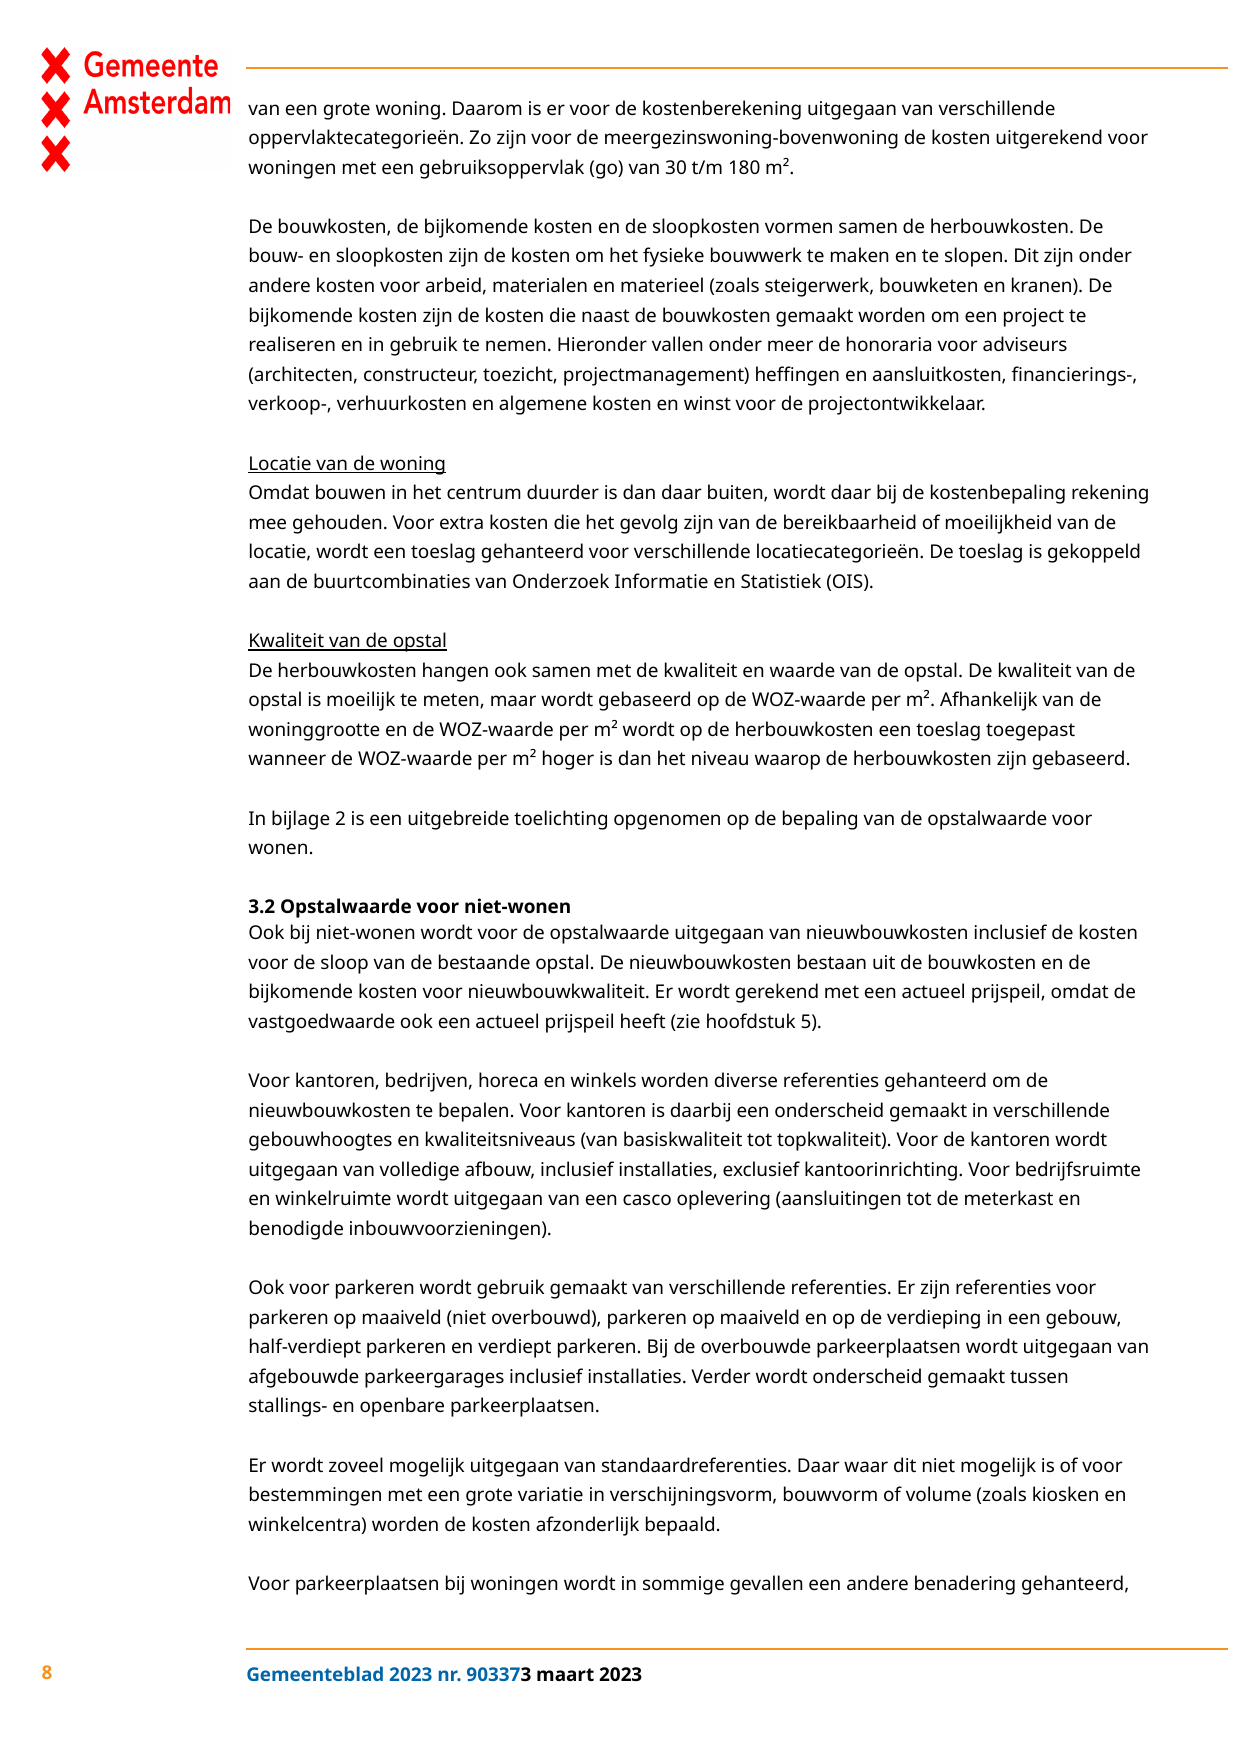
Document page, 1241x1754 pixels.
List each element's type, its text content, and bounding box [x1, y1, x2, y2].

text Voor parkeerplaatsen bij woningen wordt in sommige gevallen een andere benadering gehanteerd, [248, 1570, 1152, 1596]
text De bouwkosten, de bijkomende kosten en de sloopkosten vormen samen de herbouwkosten. De bouw- en sloopkosten zijn de kosten om het fysieke bouwwerk te maken en te slopen. Dit zijn onder andere kosten voor arbeid, materialen en materieel (zoals steigerwerk, bouwketen en kranen). De bijkomende kosten zijn de kosten die naast de bouwkosten gemaakt worden om een project te realiseren en in gebruik te nemen. Hieronder vallen onder meer de honoraria voor adviseurs (architecten, constructeur, toezicht, projectmanagement) heffingen en aansluitkosten, financierings-, verkoop-, verhuurkosten en algemene kosten en winst voor de projectontwikkelaar. [248, 213, 1152, 416]
text Ook bij niet-wonen wordt voor de opstalwaarde uitgegaan van nieuwbouwkosten inclusief de kosten voor de sloop van de bestaande opstal. De nieuwbouwkosten bestaan uit de bouwkosten en de bijkomende kosten voor nieuwbouwkwaliteit. Er wordt gerekend met een actueel prijspeil, omdat de vastgoedwaarde ook een actueel prijspeil heeft (zie hoofdstuk 5). [248, 919, 1152, 1034]
text Kwaliteit van de opstal [248, 627, 1152, 653]
text In bijlage 2 is een uitgebreide toelichting opgenomen op de bepaling van de opstalwaarde voor wonen. [248, 805, 1152, 860]
text De herbouwkosten hangen ook samen met de kwaliteit en waarde van de opstal. De kwaliteit van de opstal is moeilijk te meten, maar wordt gebaseerd op de WOZ-waarde per m². Afhankelijk van de woninggrootte en de WOZ-waarde per m² wordt op de herbouwkosten een toeslag toegepast wanneer de WOZ-waarde per m² hoger is dan het niveau waarop de herbouwkosten zijn gebaseerd. [248, 657, 1152, 771]
text Ook voor parkeren wordt gebruik gemaakt van verschillende referenties. Er zijn referenties voor parkeren op maaiveld (niet overbouwd), parkeren op maaiveld en op de verdieping in een gebouw, half-verdiept parkeren en verdiept parkeren. Bij de overbouwde parkeerplaatsen wordt uitgegaan van afgebouwde parkeergarages inclusief installaties. Verder wordt onderscheid gemaakt tussen stallings- en openbare parkeerplaatsen. [248, 1274, 1152, 1418]
text Locatie van de woning [248, 450, 1152, 476]
text Omdat bouwen in het centrum duurder is dan daar buiten, wordt daar bij de kostenbepaling rekening mee gehouden. Voor extra kosten die het gevolg zijn van de bereikbaarheid of moeilijkheid van de locatie, wordt een toeslag gehanteerd voor verschillende locatiecategorieën. De toeslag is gekoppeld aan de buurtcombinaties van Onderzoek Informatie en Statistiek (OIS). [248, 479, 1152, 594]
text Er wordt zoveel mogelijk uitgegaan van standaardreferenties. Daar waar dit niet mogelijk is of voor bestemmingen met een grote variatie in verschijningsvorm, bouwvorm of volume (zoals kiosken en winkelcentra) worden de kosten afzonderlijk bepaald. [248, 1452, 1152, 1537]
picture [41, 47, 231, 172]
text van een grote woning. Daarom is er voor de kostenberekening uitgegaan van verschillende oppervlaktecategorieën. Zo zijn voor de meergezinswoning-bovenwoning de kosten uitgerekend voor woningen met een gebruiksoppervlak (go) van 30 t/m 180 m². [248, 95, 1152, 180]
text Voor kantoren, bedrijven, horeca en winkels worden diverse referenties gehanteerd om de nieuwbouwkosten te bepalen. Voor kantoren is daarbij een onderscheid gemaakt in verschillende gebouwhoogtes en kwaliteitsniveaus (van basiskwaliteit tot topkwaliteit). Voor de kantoren wordt uitgegaan van volledige afbouw, inclusief installaties, exclusief kantoorinrichting. Voor bedrijfsruimte en winkelruimte wordt uitgegaan van een casco oplevering (aansluitingen tot de meterkast en benodigde inbouwvoorzieningen). [248, 1067, 1152, 1241]
text 3.2 Opstalwaarde voor niet-wonen [248, 893, 1152, 919]
